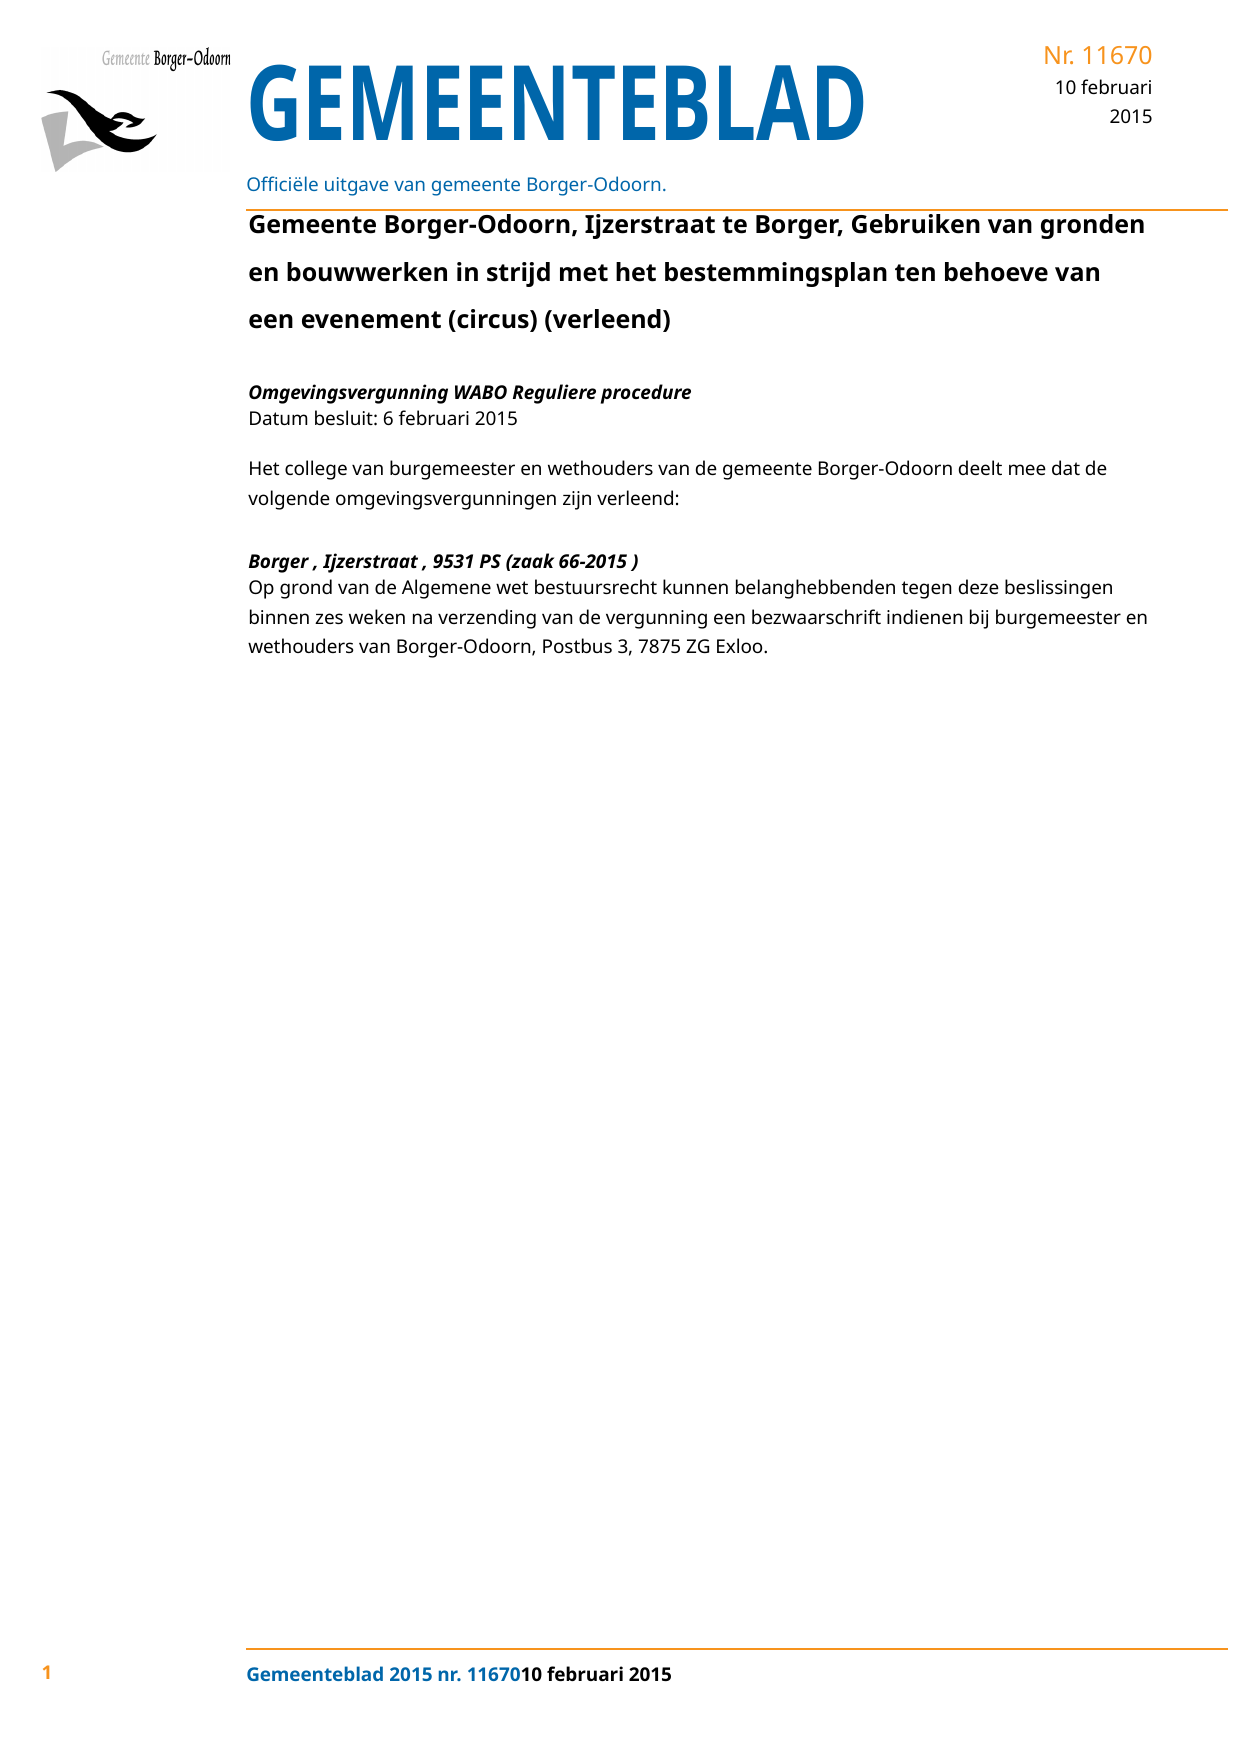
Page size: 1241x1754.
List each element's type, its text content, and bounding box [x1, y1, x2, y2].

text Gemeente Borger-Odoorn, Ijzerstraat te Borger, Gebruiken van gronden en bouwwerken in strijd met het bestemmingsplan ten behoeve van een evenement (circus) (verleend) [248, 211, 1152, 336]
text Omgevingsvergunning WABO Reguliere procedure [248, 379, 1152, 405]
text Borger , Ijzerstraat , 9531 PS (zaak 66-2015 ) [248, 549, 1152, 574]
text Op grond van de Algemene wet bestuursrecht kunnen belanghebbenden tegen deze beslissingen binnen zes weken na verzending van de vergunning een bezwaarschrift indienen bij burgemeester en wethouders van Borger-Odoorn, Postbus 3, 7875 ZG Exloo. [248, 574, 1152, 659]
text Datum besluit: 6 februari 2015 [248, 405, 1152, 431]
picture [41, 47, 231, 172]
text Het college van burgemeester en wethouders van de gemeente Borger-Odoorn deelt mee dat de volgende omgevingsvergunningen zijn verleend: [248, 455, 1152, 511]
